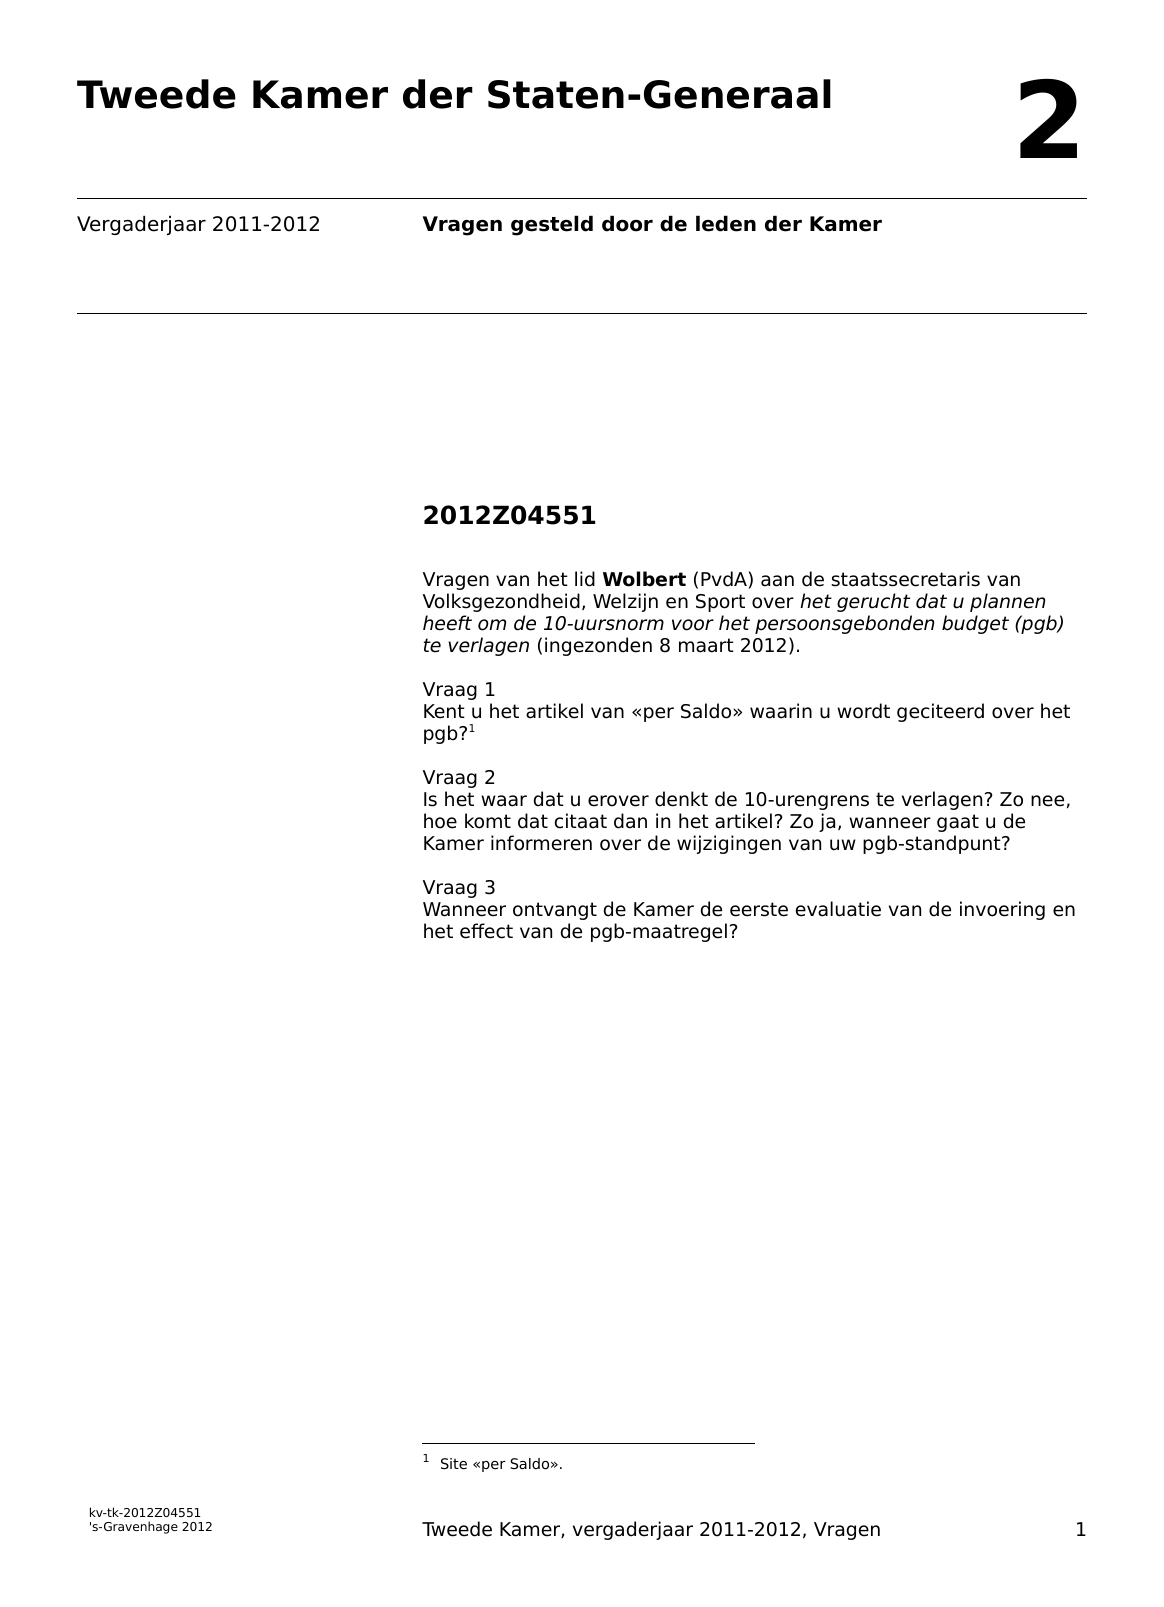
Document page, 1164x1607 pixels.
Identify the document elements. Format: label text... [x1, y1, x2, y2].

text Vragen van het lid Wolbert (PvdA) aan de staatssecretaris van Volksgezondheid, Welzijn en Sport over het gerucht dat u plannen heeft om de 10-uursnorm voor het persoonsgebonden budget (pgb) te verlagen (ingezonden 8 maart 2012). [422, 569, 1087, 657]
table_header Tweede Kamer der Staten-Generaal [77, 59, 886, 198]
text 's-Gravenhage 2012 [88, 1520, 323, 1534]
table_cell Vragen gesteld door de leden der Kamer [422, 199, 1087, 313]
text Vraag 2 [422, 767, 1087, 789]
text Wanneer ontvangt de Kamer de eerste evaluatie van de invoering en het effect van de pgb-maatregel? [422, 899, 1087, 943]
table_cell Vergaderjaar 2011-2012 [77, 199, 422, 313]
text kv-tk-2012Z04551 [88, 1506, 323, 1520]
table_header 2 [886, 59, 1087, 198]
text 2012Z04551 [422, 501, 1087, 531]
text Is het waar dat u erover denkt de 10-urengrens te verlagen? Zo nee, hoe komt dat citaat dan in het artikel? Zo ja, wanneer gaat u de Kamer informeren over de wijzigingen van uw pgb-standpunt? [422, 789, 1087, 855]
text Site «per Saldo». [422, 1452, 1087, 1474]
text Vraag 3 [422, 877, 1087, 899]
text Kent u het artikel van «per Saldo» waarin u wordt geciteerd over het pgb? [422, 701, 1087, 745]
text Vraag 1 [422, 679, 1087, 701]
